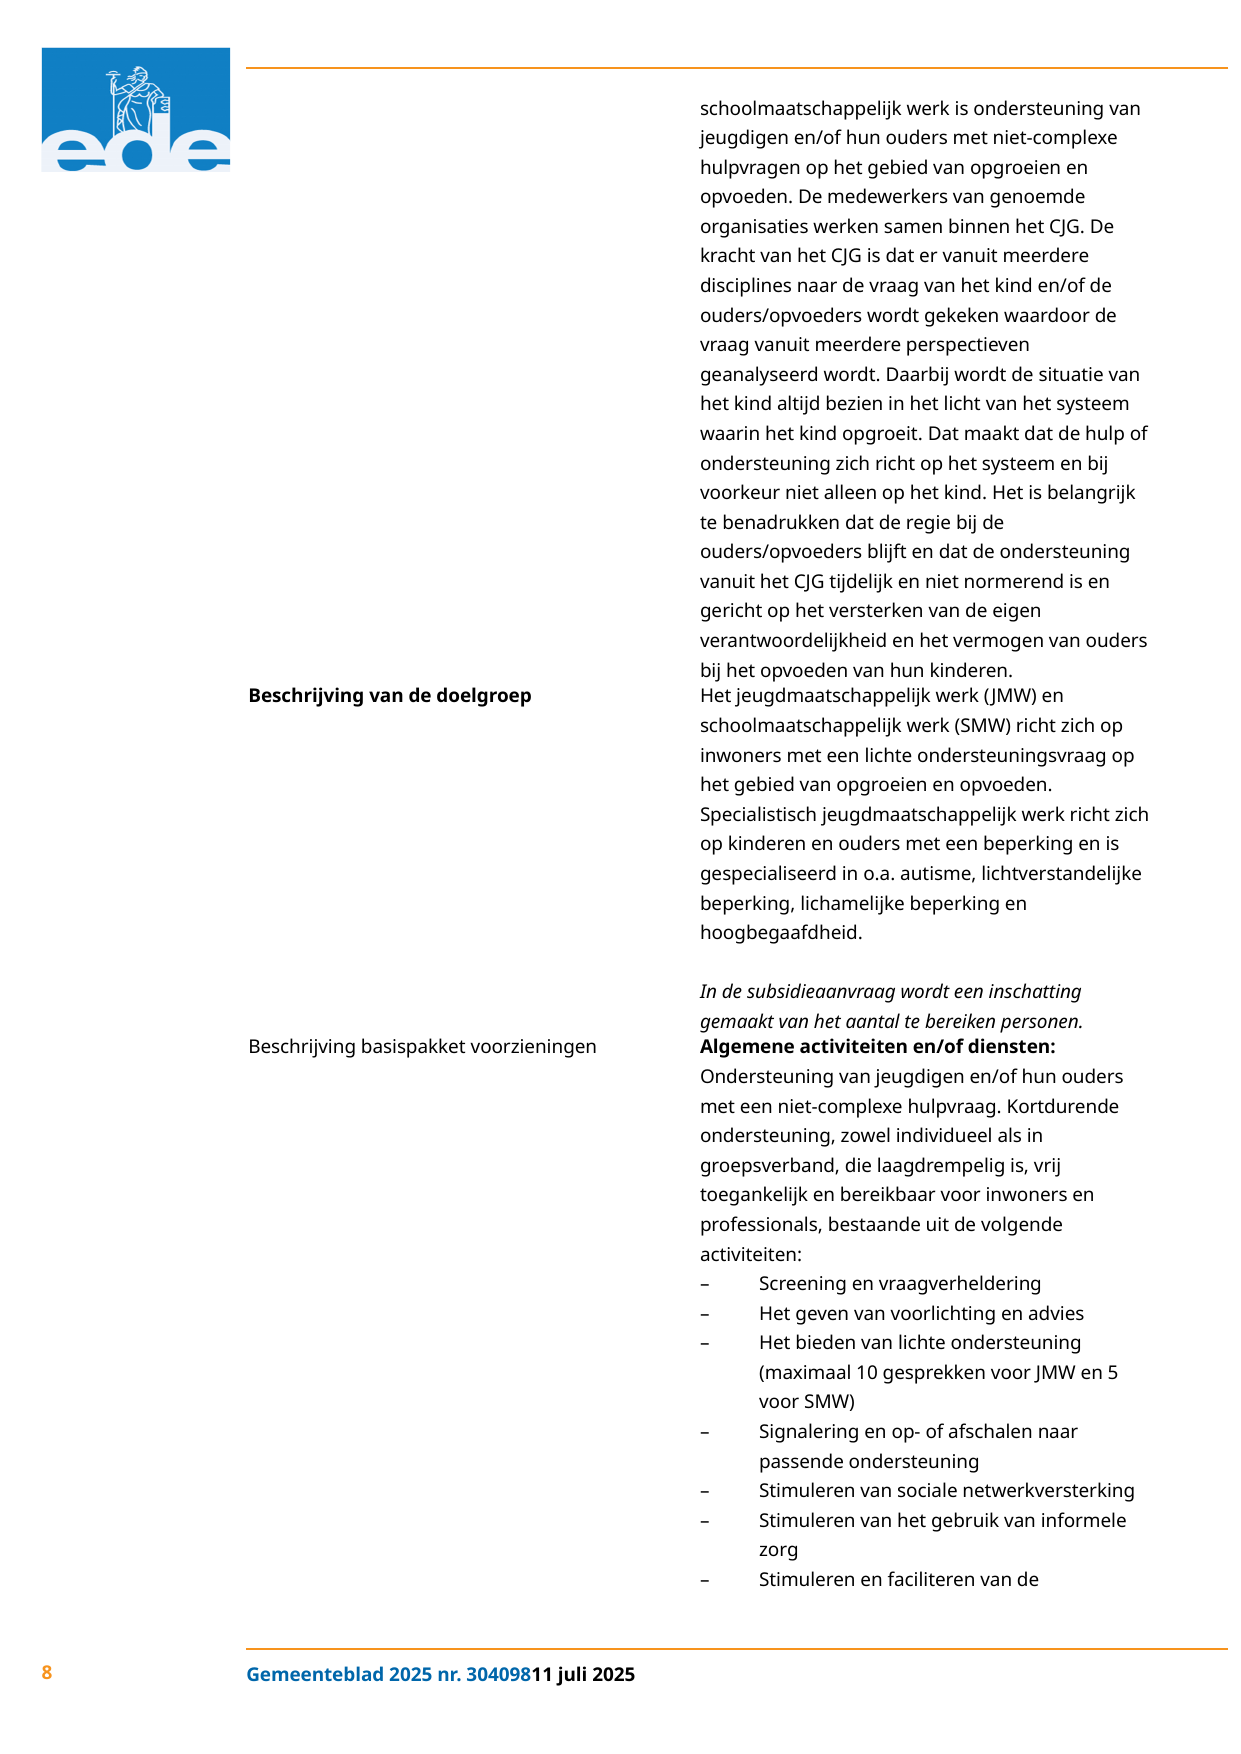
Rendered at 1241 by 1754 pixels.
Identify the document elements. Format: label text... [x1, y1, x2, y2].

table_cell Beschrijving basispakket voorzieningen [248, 1034, 700, 1592]
table_cell Beschrijving van de doelgroep [248, 683, 700, 1034]
table_cell Het jeugdmaatschappelijk werk (JMW) en schoolmaatschappelijk werk (SMW) richt zich op inwoners met een lichte ondersteuningsvraag op het gebied van opgroeien en opvoeden. Specialistisch jeugdmaatschappelijk werk richt zich op kinderen en ouders met een beperking en is gespecialiseerd in o.a. autisme, lichtverstandelijke beperking, lichamelijke beperking en hoogbegaafdheid. In de subsidieaanvraag wordt een inschatting gemaakt van het aantal te bereiken personen. [700, 683, 1152, 1034]
picture [41, 47, 231, 172]
table_cell schoolmaatschappelijk werk is ondersteuning van jeugdigen en/of hun ouders met niet-complexe hulpvragen op het gebied van opgroeien en opvoeden. De medewerkers van genoemde organisaties werken samen binnen het CJG. De kracht van het CJG is dat er vanuit meerdere disciplines naar de vraag van het kind en/of de ouders/opvoeders wordt gekeken waardoor de vraag vanuit meerdere perspectieven geanalyseerd wordt. Daarbij wordt de situatie van het kind altijd bezien in het licht van het systeem waarin het kind opgroeit. Dat maakt dat de hulp of ondersteuning zich richt op het systeem en bij voorkeur niet alleen op het kind. Het is belangrijk te benadrukken dat de regie bij de ouders/opvoeders blijft en dat de ondersteuning vanuit het CJG tijdelijk en niet normerend is en gericht op het versterken van de eigen verantwoordelijkheid en het vermogen van ouders bij het opvoeden van hun kinderen. [700, 95, 1152, 683]
table_cell [248, 95, 700, 683]
table_cell Algemene activiteiten en/of diensten: Ondersteuning van jeugdigen en/of hun ouders met een niet-complexe hulpvraag. Kortdurende ondersteuning, zowel individueel als in groepsverband, die laagdrempelig is, vrij toegankelijk en bereikbaar voor inwoners en professionals, bestaande uit de volgende activiteiten: Screening en vraagverheldering Het geven van voorlichting en advies Het bieden van lichte ondersteuning (maximaal 10 gesprekken voor JMW en 5 voor SMW) Signalering en op- of afschalen naar passende ondersteuning Stimuleren van sociale netwerkversterking Stimuleren van het gebruik van informele zorg Stimuleren en faciliteren van de [700, 1034, 1152, 1592]
